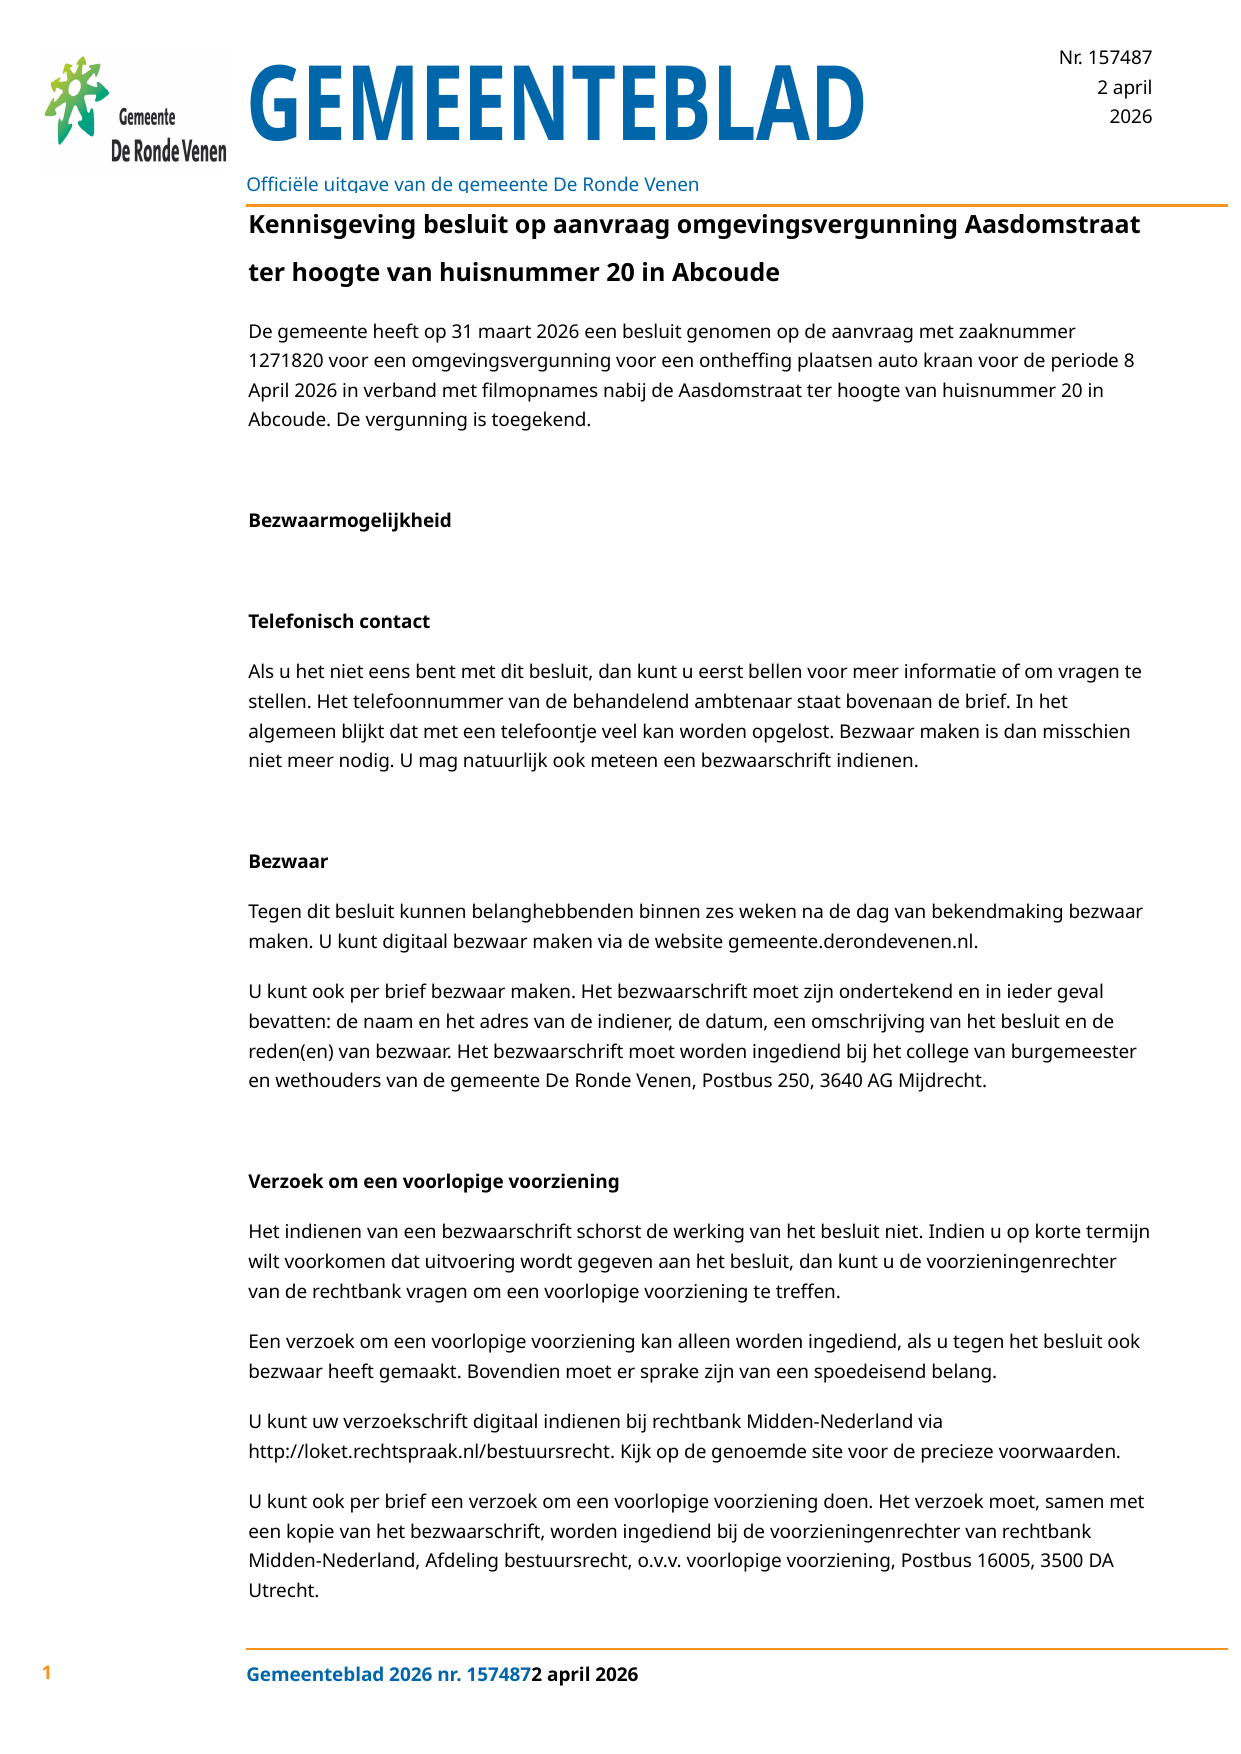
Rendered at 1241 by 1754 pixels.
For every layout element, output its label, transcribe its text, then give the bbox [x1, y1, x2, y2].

text Als u het niet eens bent met dit besluit, dan kunt u eerst bellen voor meer informatie of om vragen te stellen. Het telefoonnummer van de behandelend ambtenaar staat bovenaan de brief. In het algemeen blijkt dat met een telefoontje veel kan worden opgelost. Bezwaar maken is dan misschien niet meer nodig. U mag natuurlijk ook meteen een bezwaarschrift indienen. [248, 659, 1152, 773]
text Bezwaarmogelijkheid [248, 507, 1152, 533]
text U kunt ook per brief een verzoek om een voorlopige voorziening doen. Het verzoek moet, samen met een kopie van het bezwaarschrift, worden ingediend bij de voorzieningenrechter van rechtbank Midden-Nederland, Afdeling bestuursrecht, o.v.v. voorlopige voorziening, Postbus 16005, 3500 DA Utrecht. [248, 1488, 1152, 1603]
text Verzoek om een voorlopige voorziening [248, 1168, 1152, 1194]
text Bezwaar [248, 848, 1152, 874]
text Kennisgeving besluit op aanvraag omgevingsvergunning Aasdomstraat ter hoogte van huisnummer 20 in Abcoude [248, 207, 1152, 288]
picture [41, 47, 231, 172]
text U kunt ook per brief bezwaar maken. Het bezwaarschrift moet zijn ondertekend en in ieder geval bevatten: de naam en het adres van de indiener, de datum, een omschrijving van het besluit en de reden(en) van bezwaar. Het bezwaarschrift moet worden ingediend bij het college van burgemeester en wethouders van de gemeente De Ronde Venen, Postbus 250, 3640 AG Mijdrecht. [248, 979, 1152, 1093]
text U kunt uw verzoekschrift digitaal indienen bij rechtbank Midden-Nederland via http://loket.rechtspraak.nl/bestuursrecht. Kijk op de genoemde site voor de precieze voorwaarden. [248, 1408, 1152, 1464]
text Telefonisch contact [248, 608, 1152, 634]
text Een verzoek om een voorlopige voorziening kan alleen worden ingediend, als u tegen het besluit ook bezwaar heeft gemaakt. Bovendien moet er sprake zijn van een spoedeisend belang. [248, 1328, 1152, 1384]
text Tegen dit besluit kunnen belanghebbenden binnen zes weken na de dag van bekendmaking bezwaar maken. U kunt digitaal bezwaar maken via de website gemeente.derondevenen.nl. [248, 899, 1152, 954]
text De gemeente heeft op 31 maart 2026 een besluit genomen op de aanvraag met zaaknummer 1271820 voor een omgevingsvergunning voor een ontheffing plaatsen auto kraan voor de periode 8 April 2026 in verband met filmopnames nabij de Aasdomstraat ter hoogte van huisnummer 20 in Abcoude. De vergunning is toegekend. [248, 318, 1152, 432]
text Het indienen van een bezwaarschrift schorst de werking van het besluit niet. Indien u op korte termijn wilt voorkomen dat uitvoering wordt gegeven aan het besluit, dan kunt u de voorzieningenrechter van de rechtbank vragen om een voorlopige voorziening te treffen. [248, 1219, 1152, 1304]
